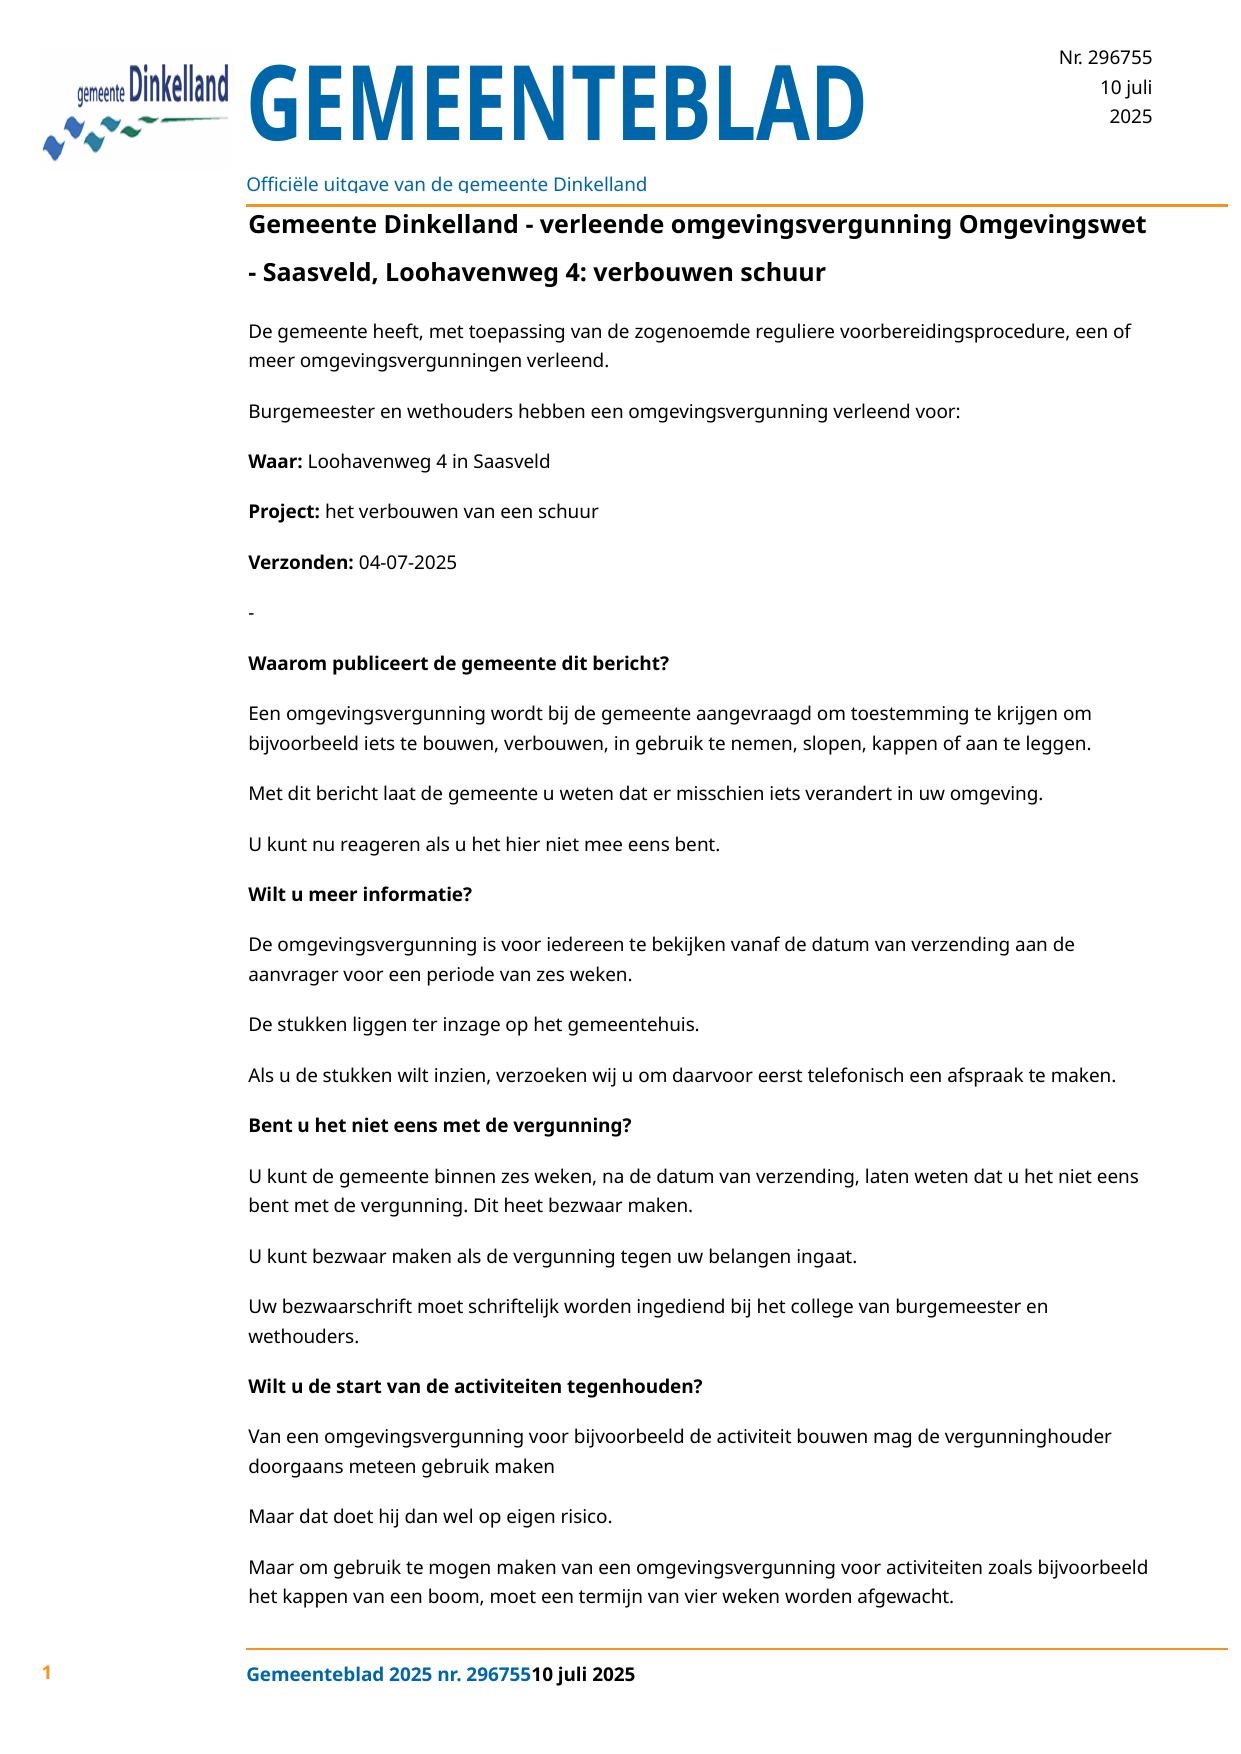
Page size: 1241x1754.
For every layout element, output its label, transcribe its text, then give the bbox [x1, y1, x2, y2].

text Wilt u de start van de activiteiten tegenhouden? [248, 1373, 1152, 1399]
text Met dit bericht laat de gemeente u weten dat er misschien iets verandert in uw omgeving. [248, 780, 1152, 806]
text Gemeente Dinkelland - verleende omgevingsvergunning Omgevingswet - Saasveld, Loohavenweg 4: verbouwen schuur [248, 207, 1152, 288]
text Van een omgevingsvergunning voor bijvoorbeeld de activiteit bouwen mag de vergunninghouder doorgaans meteen gebruik maken [248, 1424, 1152, 1479]
text Maar om gebruik te mogen maken van een omgevingsvergunning voor activiteiten zoals bijvoorbeeld het kappen van een boom, moet een termijn van vier weken worden afgewacht. [248, 1554, 1152, 1609]
text De gemeente heeft, met toepassing van de zogenoemde reguliere voorbereidingsprocedure, een of meer omgevingsvergunningen verleend. [248, 318, 1152, 373]
text Bent u het niet eens met de vergunning? [248, 1112, 1152, 1138]
text Een omgevingsvergunning wordt bij de gemeente aangevraagd om toestemming te krijgen om bijvoorbeeld iets te bouwen, verbouwen, in gebruik te nemen, slopen, kappen of aan te leggen. [248, 700, 1152, 756]
text U kunt de gemeente binnen zes weken, na de datum van verzending, laten weten dat u het niet eens bent met de vergunning. Dit heet bezwaar maken. [248, 1163, 1152, 1218]
text U kunt nu reageren als u het hier niet mee eens bent. [248, 831, 1152, 857]
text Wilt u meer informatie? [248, 881, 1152, 907]
text Als u de stukken wilt inzien, verzoeken wij u om daarvoor eerst telefonisch een afspraak te maken. [248, 1062, 1152, 1088]
text Waar: Loohavenweg 4 in Saasveld [248, 448, 1152, 474]
text De omgevingsvergunning is voor iedereen te bekijken vanaf de datum van verzending aan de aanvrager voor een periode van zes weken. [248, 932, 1152, 987]
text Uw bezwaarschrift moet schriftelijk worden ingediend bij het college van burgemeester en wethouders. [248, 1293, 1152, 1349]
picture [41, 47, 231, 172]
text Verzonden: 04-07-2025 [248, 549, 1152, 575]
text Maar dat doet hij dan wel op eigen risico. [248, 1504, 1152, 1529]
text Burgemeester en wethouders hebben een omgevingsvergunning verleend voor: [248, 398, 1152, 424]
text - [248, 599, 1152, 625]
text Project: het verbouwen van een schuur [248, 499, 1152, 524]
text De stukken liggen ter inzage op het gemeentehuis. [248, 1012, 1152, 1037]
text U kunt bezwaar maken als de vergunning tegen uw belangen ingaat. [248, 1243, 1152, 1269]
text Waarom publiceert de gemeente dit bericht? [248, 650, 1152, 676]
